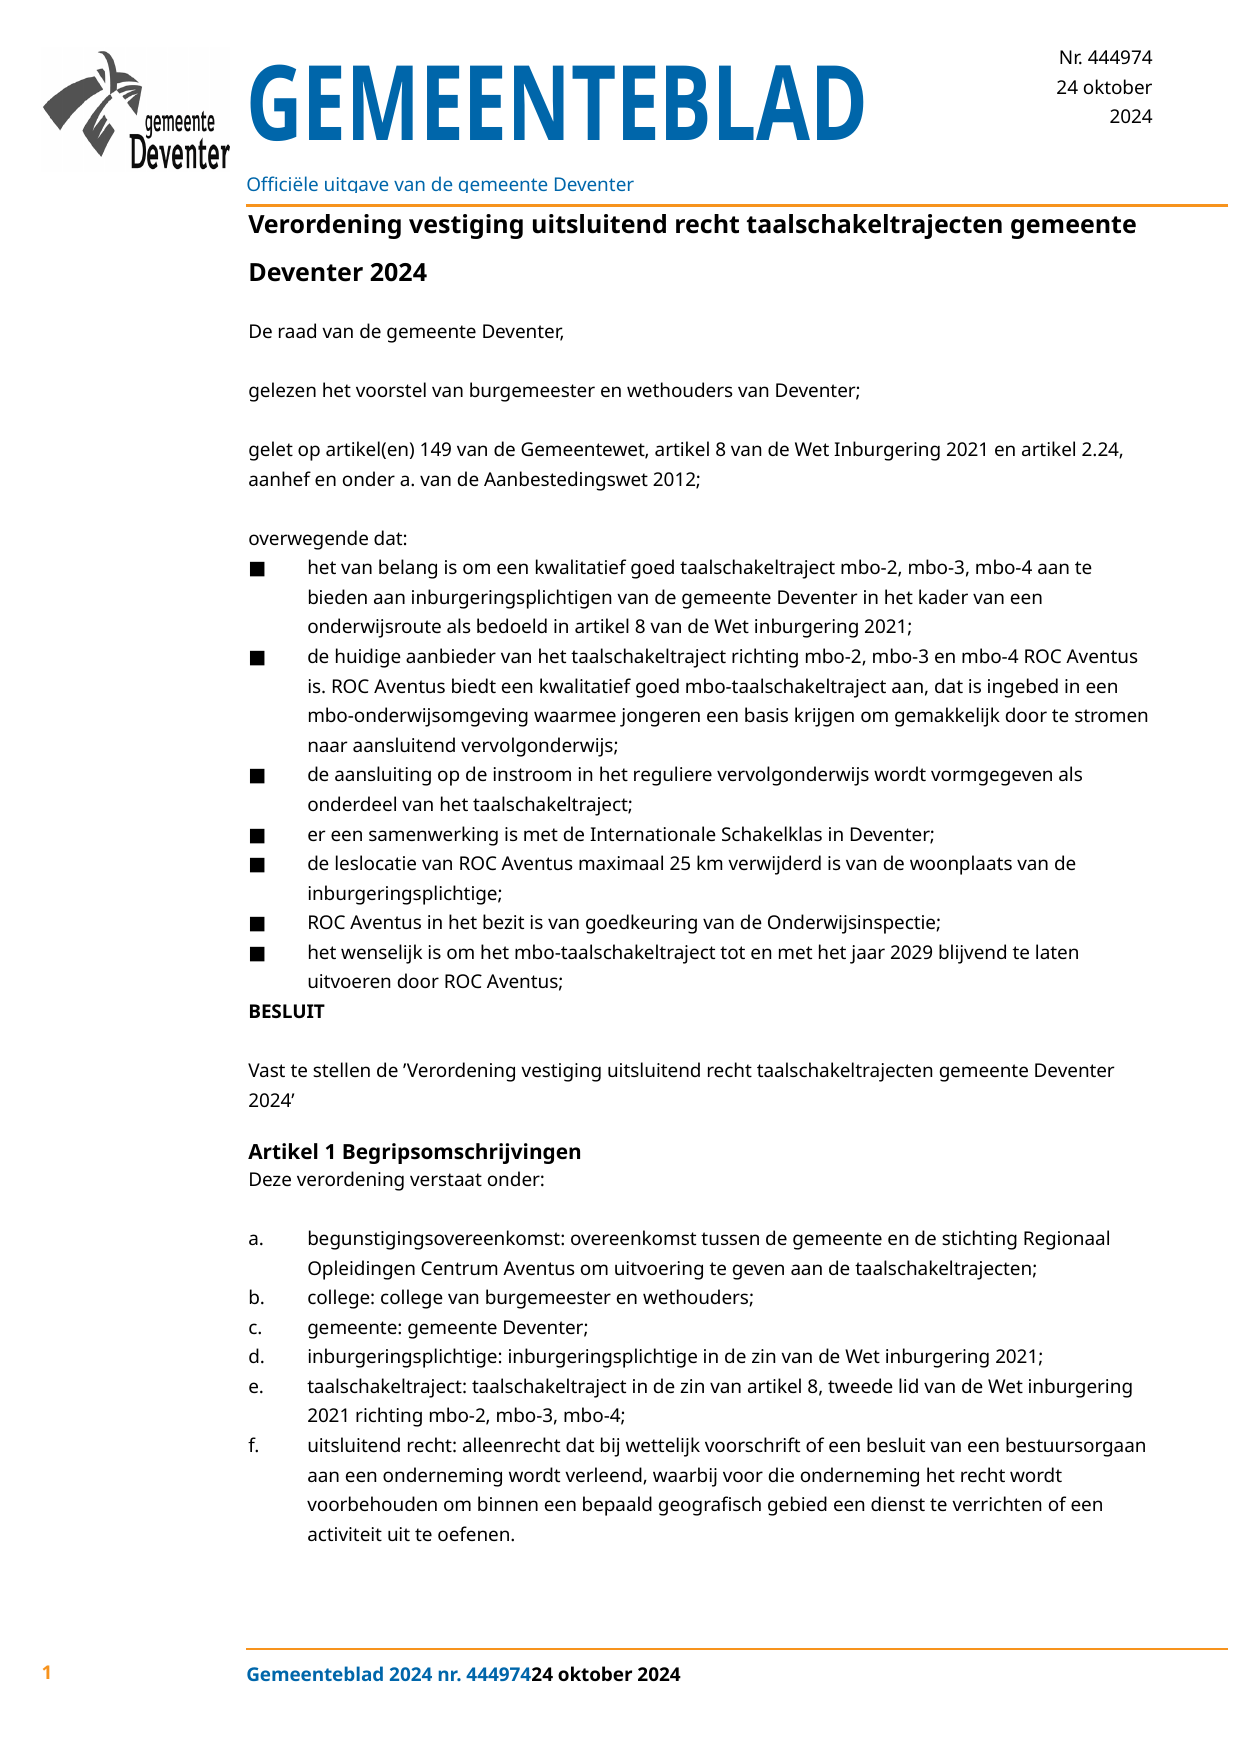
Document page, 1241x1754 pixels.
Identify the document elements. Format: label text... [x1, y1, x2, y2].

list het van belang is om een kwalitatief goed taalschakeltraject mbo-2, mbo-3, mbo-4 aan te bieden aan inburgeringsplichtigen van de gemeente Deventer in het kader van een onderwijsroute als bedoeld in artikel 8 van de Wet inburgering 2021; [248, 554, 1152, 639]
text gelet op artikel(en) 149 van de Gemeentewet, artikel 8 van de Wet Inburgering 2021 en artikel 2.24, aanhef en onder a. van de Aanbestedingswet 2012; [248, 436, 1152, 492]
list gemeente: gemeente Deventer; [248, 1314, 1152, 1339]
list de aansluiting op de instroom in het reguliere vervolgonderwijs wordt vormgegeven als onderdeel van het taalschakeltraject; [248, 762, 1152, 817]
text gelezen het voorstel van burgemeester en wethouders van Deventer; [248, 377, 1152, 403]
text Deze verordening verstaat onder: [248, 1166, 1152, 1192]
text BESLUIT [248, 998, 1152, 1024]
picture [41, 47, 231, 172]
text Vast te stellen de ’Verordening vestiging uitsluitend recht taalschakeltrajecten gemeente Deventer 2024’ [248, 1057, 1152, 1113]
list de leslocatie van ROC Aventus maximaal 25 km verwijderd is van de woonplaats van de inburgeringsplichtige; [248, 850, 1152, 906]
text Verordening vestiging uitsluitend recht taalschakeltrajecten gemeente Deventer 2024 [248, 207, 1152, 288]
list het wenselijk is om het mbo-taalschakeltraject tot en met het jaar 2029 blijvend te laten uitvoeren door ROC Aventus; [248, 939, 1152, 994]
list de huidige aanbieder van het taalschakeltraject richting mbo-2, mbo-3 en mbo-4 ROC Aventus is. ROC Aventus biedt een kwalitatief goed mbo-taalschakeltraject aan, dat is ingebed in een mbo-onderwijsomgeving waarmee jongeren een basis krijgen om gemakkelijk door te stromen naar aansluitend vervolgonderwijs; [248, 643, 1152, 758]
text De raad van de gemeente Deventer, [248, 318, 1152, 344]
list inburgeringsplichtige: inburgeringsplichtige in de zin van de Wet inburgering 2021; [248, 1343, 1152, 1369]
list uitsluitend recht: alleenrecht dat bij wettelijk voorschrift of een besluit van een bestuursorgaan aan een onderneming wordt verleend, waarbij voor die onderneming het recht wordt voorbehouden om binnen een bepaald geografisch gebied een dienst te verrichten of een activiteit uit te oefenen. [248, 1432, 1152, 1547]
list er een samenwerking is met de Internationale Schakelklas in Deventer; [248, 821, 1152, 847]
text Artikel 1 Begripsomschrijvingen [248, 1137, 1152, 1166]
list taalschakeltraject: taalschakeltraject in de zin van artikel 8, tweede lid van de Wet inburgering 2021 richting mbo-2, mbo-3, mbo-4; [248, 1373, 1152, 1428]
list ROC Aventus in het bezit is van goedkeuring van de Onderwijsinspectie; [248, 909, 1152, 935]
text overwegende dat: [248, 525, 1152, 551]
list college: college van burgemeester en wethouders; [248, 1284, 1152, 1310]
list begunstigingsovereenkomst: overeenkomst tussen de gemeente en de stichting Regionaal Opleidingen Centrum Aventus om uitvoering te geven aan de taalschakeltrajecten; [248, 1225, 1152, 1280]
